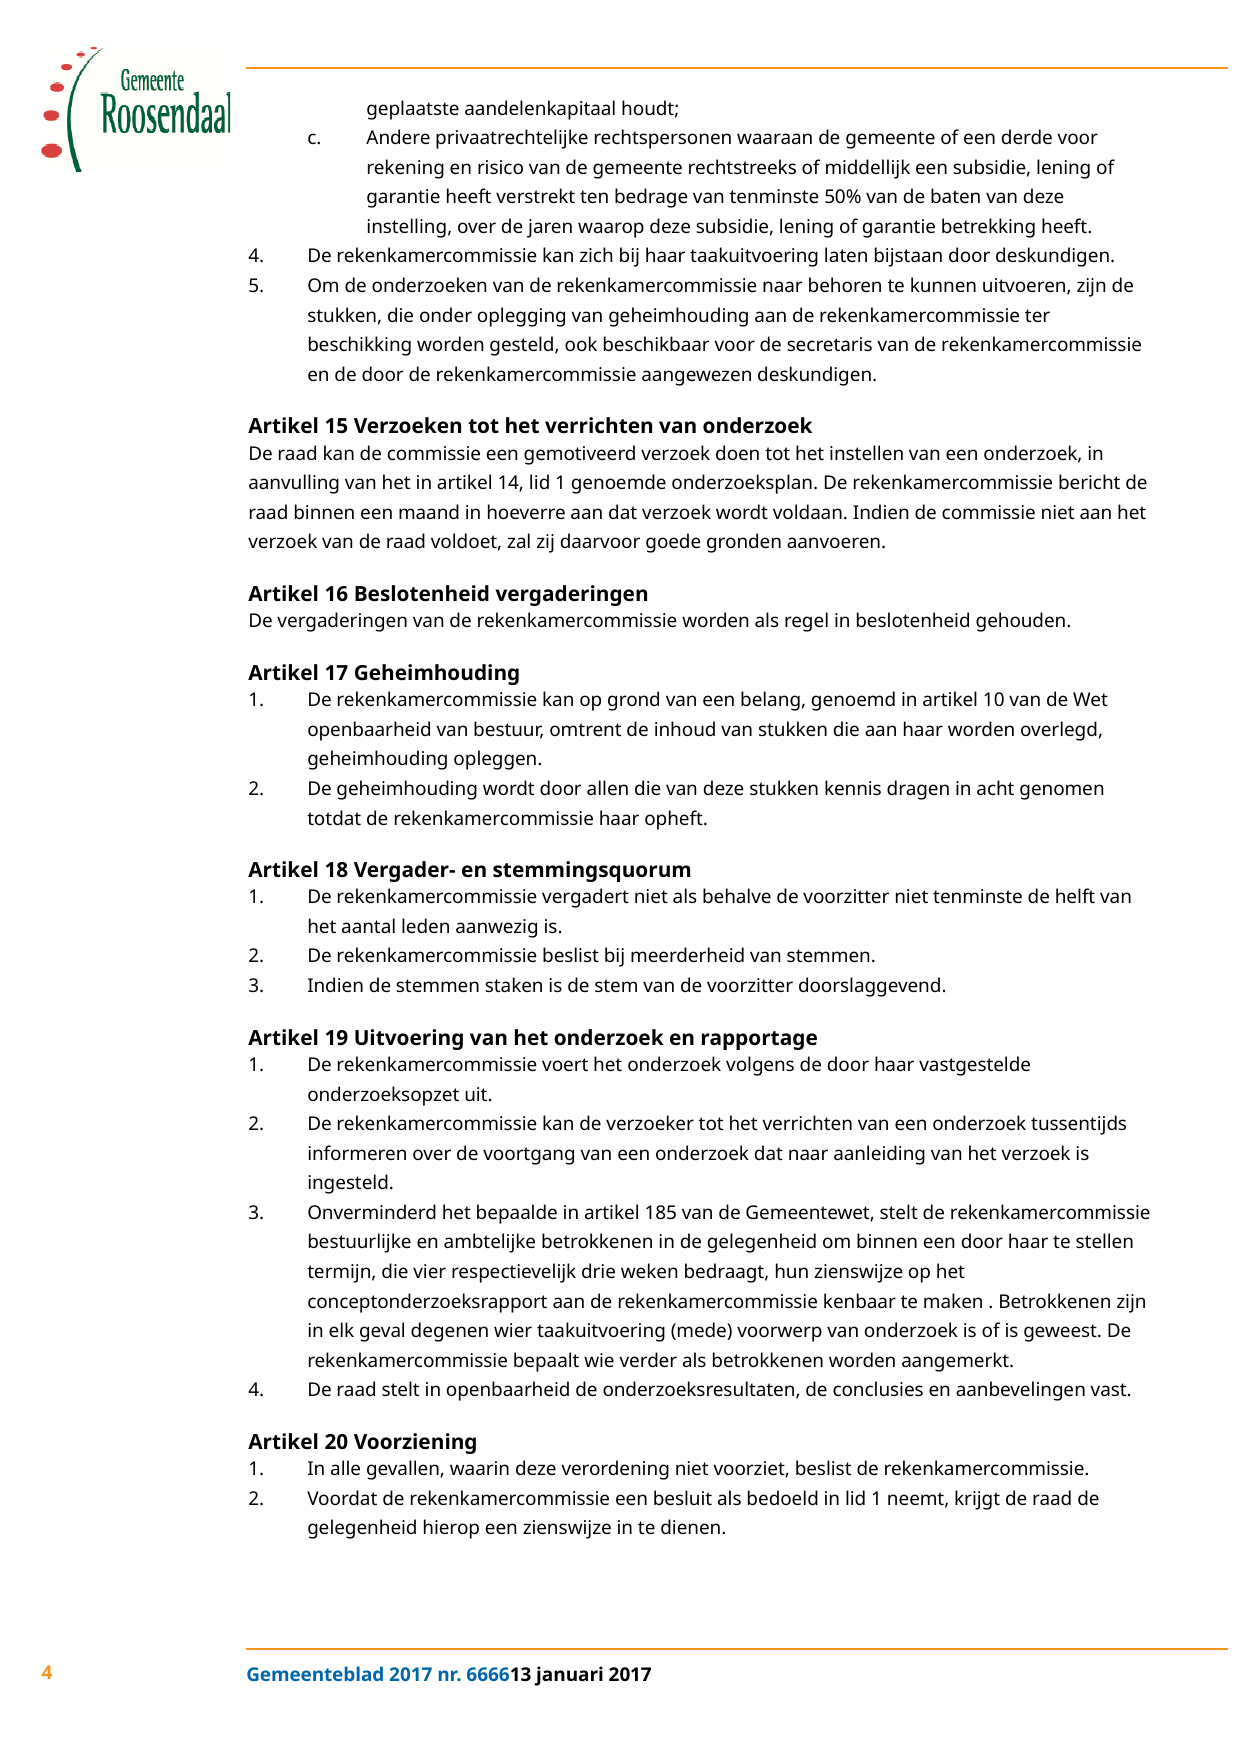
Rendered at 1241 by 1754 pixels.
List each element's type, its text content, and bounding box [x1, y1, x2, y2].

text Artikel 17 Geheimhouding [248, 658, 1152, 686]
list De rekenkamercommissie voert het onderzoek volgens de door haar vastgestelde onderzoeksopzet uit. [248, 1051, 1152, 1106]
list De rekenkamercommissie vergadert niet als behalve de voorzitter niet tenminste de helft van het aantal leden aanwezig is. [248, 883, 1152, 939]
list De rekenkamercommissie kan zich bij haar taakuitvoering laten bijstaan door deskundigen. [248, 243, 1152, 268]
text Artikel 19 Uitvoering van het onderzoek en rapportage [248, 1023, 1152, 1051]
text Artikel 18 Vergader- en stemmingsquorum [248, 855, 1152, 883]
list In alle gevallen, waarin deze verordening niet voorziet, beslist de rekenkamercommissie. [248, 1455, 1152, 1481]
list Om de onderzoeken van de rekenkamercommissie naar behoren te kunnen uitvoeren, zijn de stukken, die onder oplegging van geheimhouding aan de rekenkamercommissie ter beschikking worden gesteld, ook beschikbaar voor de secretaris van de rekenkamercommissie en de door de rekenkamercommissie aangewezen deskundigen. [248, 272, 1152, 387]
list De rekenkamercommissie kan op grond van een belang, genoemd in artikel 10 van de Wet openbaarheid van bestuur, omtrent de inhoud van stukken die aan haar worden overlegd, geheimhouding opleggen. [248, 686, 1152, 771]
list De geheimhouding wordt door allen die van deze stukken kennis dragen in acht genomen totdat de rekenkamercommissie haar opheft. [248, 775, 1152, 830]
picture [41, 47, 231, 172]
text Artikel 15 Verzoeken tot het verrichten van onderzoek [248, 411, 1152, 440]
list Voordat de rekenkamercommissie een besluit als bedoeld in lid 1 neemt, krijgt de raad de gelegenheid hierop een zienswijze in te dienen. [248, 1485, 1152, 1540]
text Artikel 20 Voorziening [248, 1427, 1152, 1455]
list De rekenkamercommissie kan de verzoeker tot het verrichten van een onderzoek tussentijds informeren over de voortgang van een onderzoek dat naar aanleiding van het verzoek is ingesteld. [248, 1110, 1152, 1195]
text De vergaderingen van de rekenkamercommissie worden als regel in beslotenheid gehouden. [248, 607, 1152, 633]
list Indien de stemmen staken is de stem van de voorzitter doorslaggevend. [248, 972, 1152, 998]
list Andere privaatrechtelijke rechtspersonen waaraan de gemeente of een derde voor rekening en risico van de gemeente rechtstreeks of middellijk een subsidie, lening of garantie heeft verstrekt ten bedrage van tenminste 50% van de baten van deze instelling, over de jaren waarop deze subsidie, lening of garantie betrekking heeft. [307, 124, 1152, 239]
list De rekenkamercommissie beslist bij meerderheid van stemmen. [248, 943, 1152, 968]
text Artikel 16 Beslotenheid vergaderingen [248, 579, 1152, 607]
list Onverminderd het bepaalde in artikel 185 van de Gemeentewet, stelt de rekenkamercommissie bestuurlijke en ambtelijke betrokkenen in de gelegenheid om binnen een door haar te stellen termijn, die vier respectievelijk drie weken bedraagt, hun zienswijze op het conceptonderzoeksrapport aan de rekenkamercommissie kenbaar te maken . Betrokkenen zijn in elk geval degenen wier taakuitvoering (mede) voorwerp van onderzoek is of is geweest. De rekenkamercommissie bepaalt wie verder als betrokkenen worden aangemerkt. [248, 1199, 1152, 1373]
text De raad kan de commissie een gemotiveerd verzoek doen tot het instellen van een onderzoek, in aanvulling van het in artikel 14, lid 1 genoemde onderzoeksplan. De rekenkamercommissie bericht de raad binnen een maand in hoeverre aan dat verzoek wordt voldaan. Indien de commissie niet aan het verzoek van de raad voldoet, zal zij daarvoor goede gronden aanvoeren. [248, 440, 1152, 554]
list geplaatste aandelenkapitaal houdt; [307, 95, 1152, 121]
list De raad stelt in openbaarheid de onderzoeksresultaten, de conclusies en aanbevelingen vast. [248, 1377, 1152, 1402]
